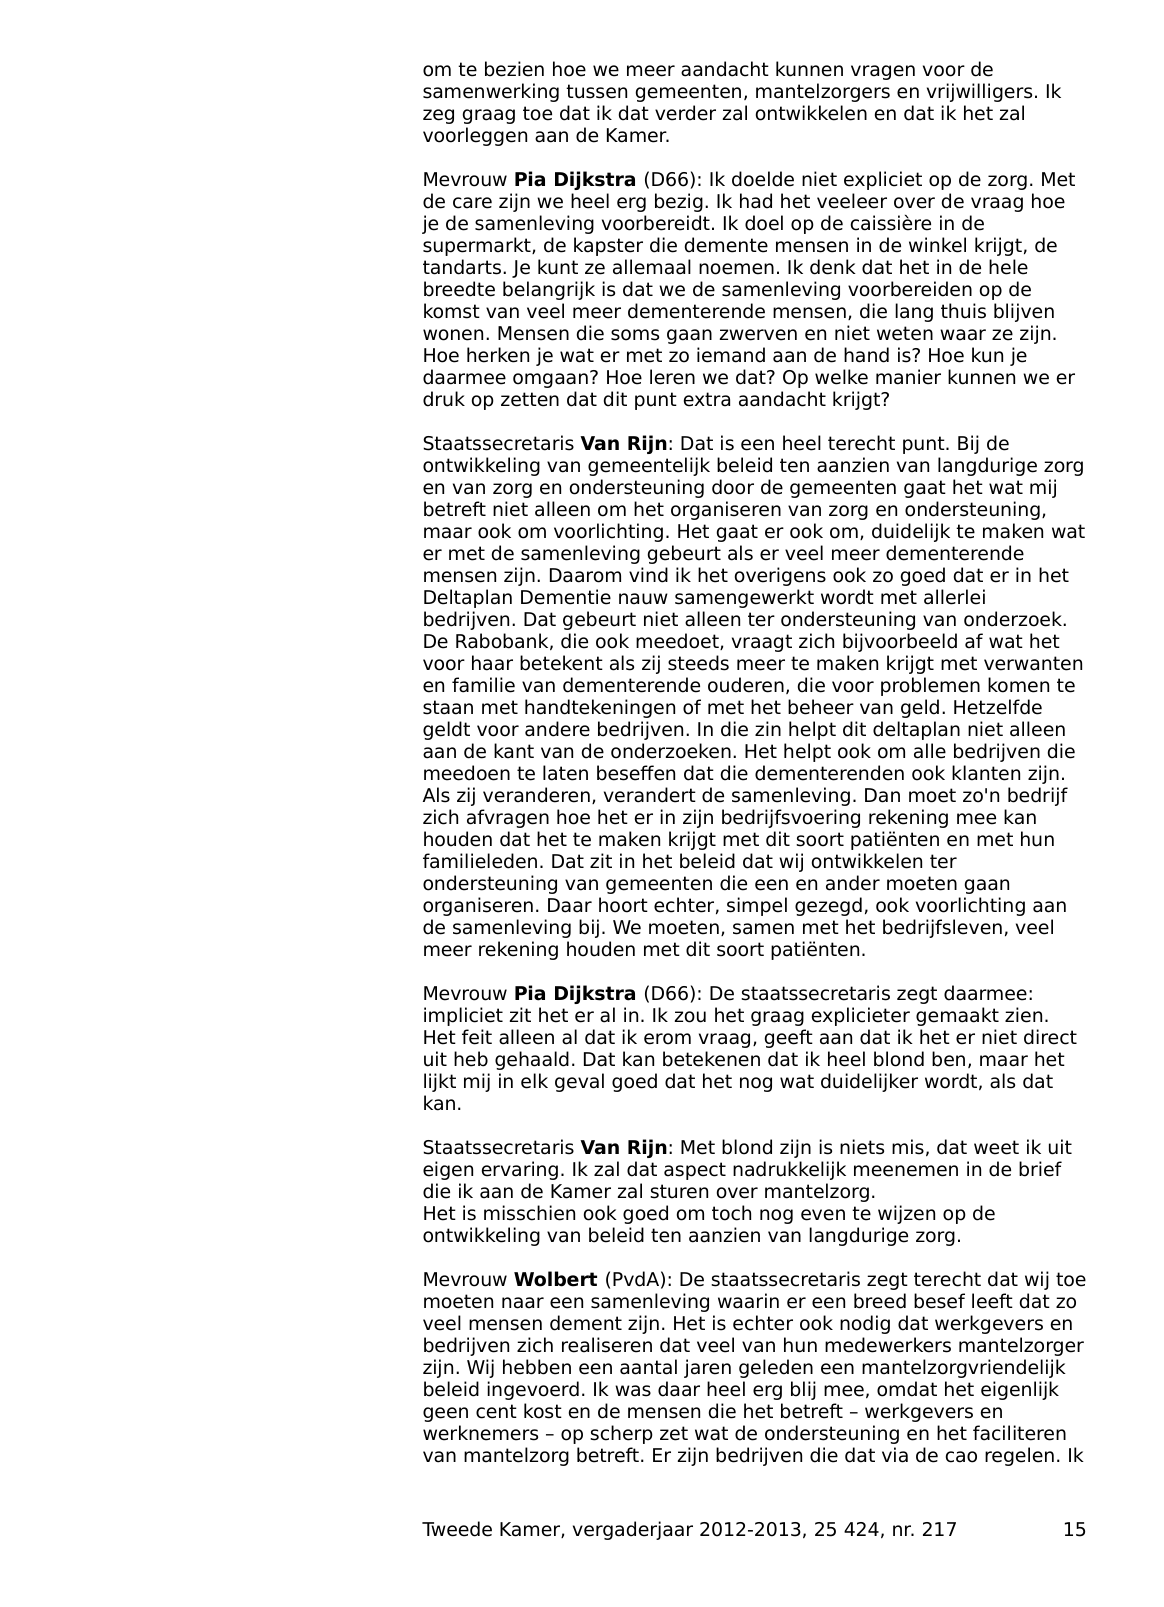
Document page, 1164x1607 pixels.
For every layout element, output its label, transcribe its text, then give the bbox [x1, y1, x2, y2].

text Mevrouw Pia Dijkstra (D66): De staatssecretaris zegt daarmee: impliciet zit het er al in. Ik zou het graag explicieter gemaakt zien. Het feit alleen al dat ik erom vraag, geeft aan dat ik het er niet direct uit heb gehaald. Dat kan betekenen dat ik heel blond ben, maar het lijkt mij in elk geval goed dat het nog wat duidelijker wordt, als dat kan. [422, 983, 1087, 1115]
text om te bezien hoe we meer aandacht kunnen vragen voor de samenwerking tussen gemeenten, mantelzorgers en vrijwilligers. Ik zeg graag toe dat ik dat verder zal ontwikkelen en dat ik het zal voorleggen aan de Kamer. [422, 59, 1087, 147]
text Mevrouw Pia Dijkstra (D66): Ik doelde niet expliciet op de zorg. Met de care zijn we heel erg bezig. Ik had het veeleer over de vraag hoe je de samenleving voorbereidt. Ik doel op de caissière in de supermarkt, de kapster die demente mensen in de winkel krijgt, de tandarts. Je kunt ze allemaal noemen. Ik denk dat het in de hele breedte belangrijk is dat we de samenleving voorbereiden op de komst van veel meer dementerende mensen, die lang thuis blijven wonen. Mensen die soms gaan zwerven en niet weten waar ze zijn. Hoe herken je wat er met zo iemand aan de hand is? Hoe kun je daarmee omgaan? Hoe leren we dat? Op welke manier kunnen we er druk op zetten dat dit punt extra aandacht krijgt? [422, 169, 1087, 411]
text Mevrouw Wolbert (PvdA): De staatssecretaris zegt terecht dat wij toe moeten naar een samenleving waarin er een breed besef leeft dat zo veel mensen dement zijn. Het is echter ook nodig dat werkgevers en bedrijven zich realiseren dat veel van hun medewerkers mantelzorger zijn. Wij hebben een aantal jaren geleden een mantelzorgvriendelijk beleid ingevoerd. Ik was daar heel erg blij mee, omdat het eigenlijk geen cent kost en de mensen die het betreft – werkgevers en werknemers – op scherp zet wat de ondersteuning en het faciliteren van mantelzorg betreft. Er zijn bedrijven die dat via de cao regelen. Ik [422, 1269, 1087, 1467]
text Het is misschien ook goed om toch nog even te wijzen op de ontwikkeling van beleid ten aanzien van langdurige zorg. [422, 1203, 1087, 1247]
text Staatssecretaris Van Rijn: Dat is een heel terecht punt. Bij de ontwikkeling van gemeentelijk beleid ten aanzien van langdurige zorg en van zorg en ondersteuning door de gemeenten gaat het wat mij betreft niet alleen om het organiseren van zorg en ondersteuning, maar ook om voorlichting. Het gaat er ook om, duidelijk te maken wat er met de samenleving gebeurt als er veel meer dementerende mensen zijn. Daarom vind ik het overigens ook zo goed dat er in het Deltaplan Dementie nauw samengewerkt wordt met allerlei bedrijven. Dat gebeurt niet alleen ter ondersteuning van onderzoek. De Rabobank, die ook meedoet, vraagt zich bijvoorbeeld af wat het voor haar betekent als zij steeds meer te maken krijgt met verwanten en familie van dementerende ouderen, die voor problemen komen te staan met handtekeningen of met het beheer van geld. Hetzelfde geldt voor andere bedrijven. In die zin helpt dit deltaplan niet alleen aan de kant van de onderzoeken. Het helpt ook om alle bedrijven die meedoen te laten beseffen dat die dementerenden ook klanten zijn. Als zij veranderen, verandert de samenleving. Dan moet zo'n bedrijf zich afvragen hoe het er in zijn bedrijfsvoering rekening mee kan houden dat het te maken krijgt met dit soort patiënten en met hun familieleden. Dat zit in het beleid dat wij ontwikkelen ter ondersteuning van gemeenten die een en ander moeten gaan organiseren. Daar hoort echter, simpel gezegd, ook voorlichting aan de samenleving bij. We moeten, samen met het bedrijfsleven, veel meer rekening houden met dit soort patiënten. [422, 433, 1087, 961]
text Staatssecretaris Van Rijn: Met blond zijn is niets mis, dat weet ik uit eigen ervaring. Ik zal dat aspect nadrukkelijk meenemen in de brief die ik aan de Kamer zal sturen over mantelzorg. [422, 1137, 1087, 1203]
